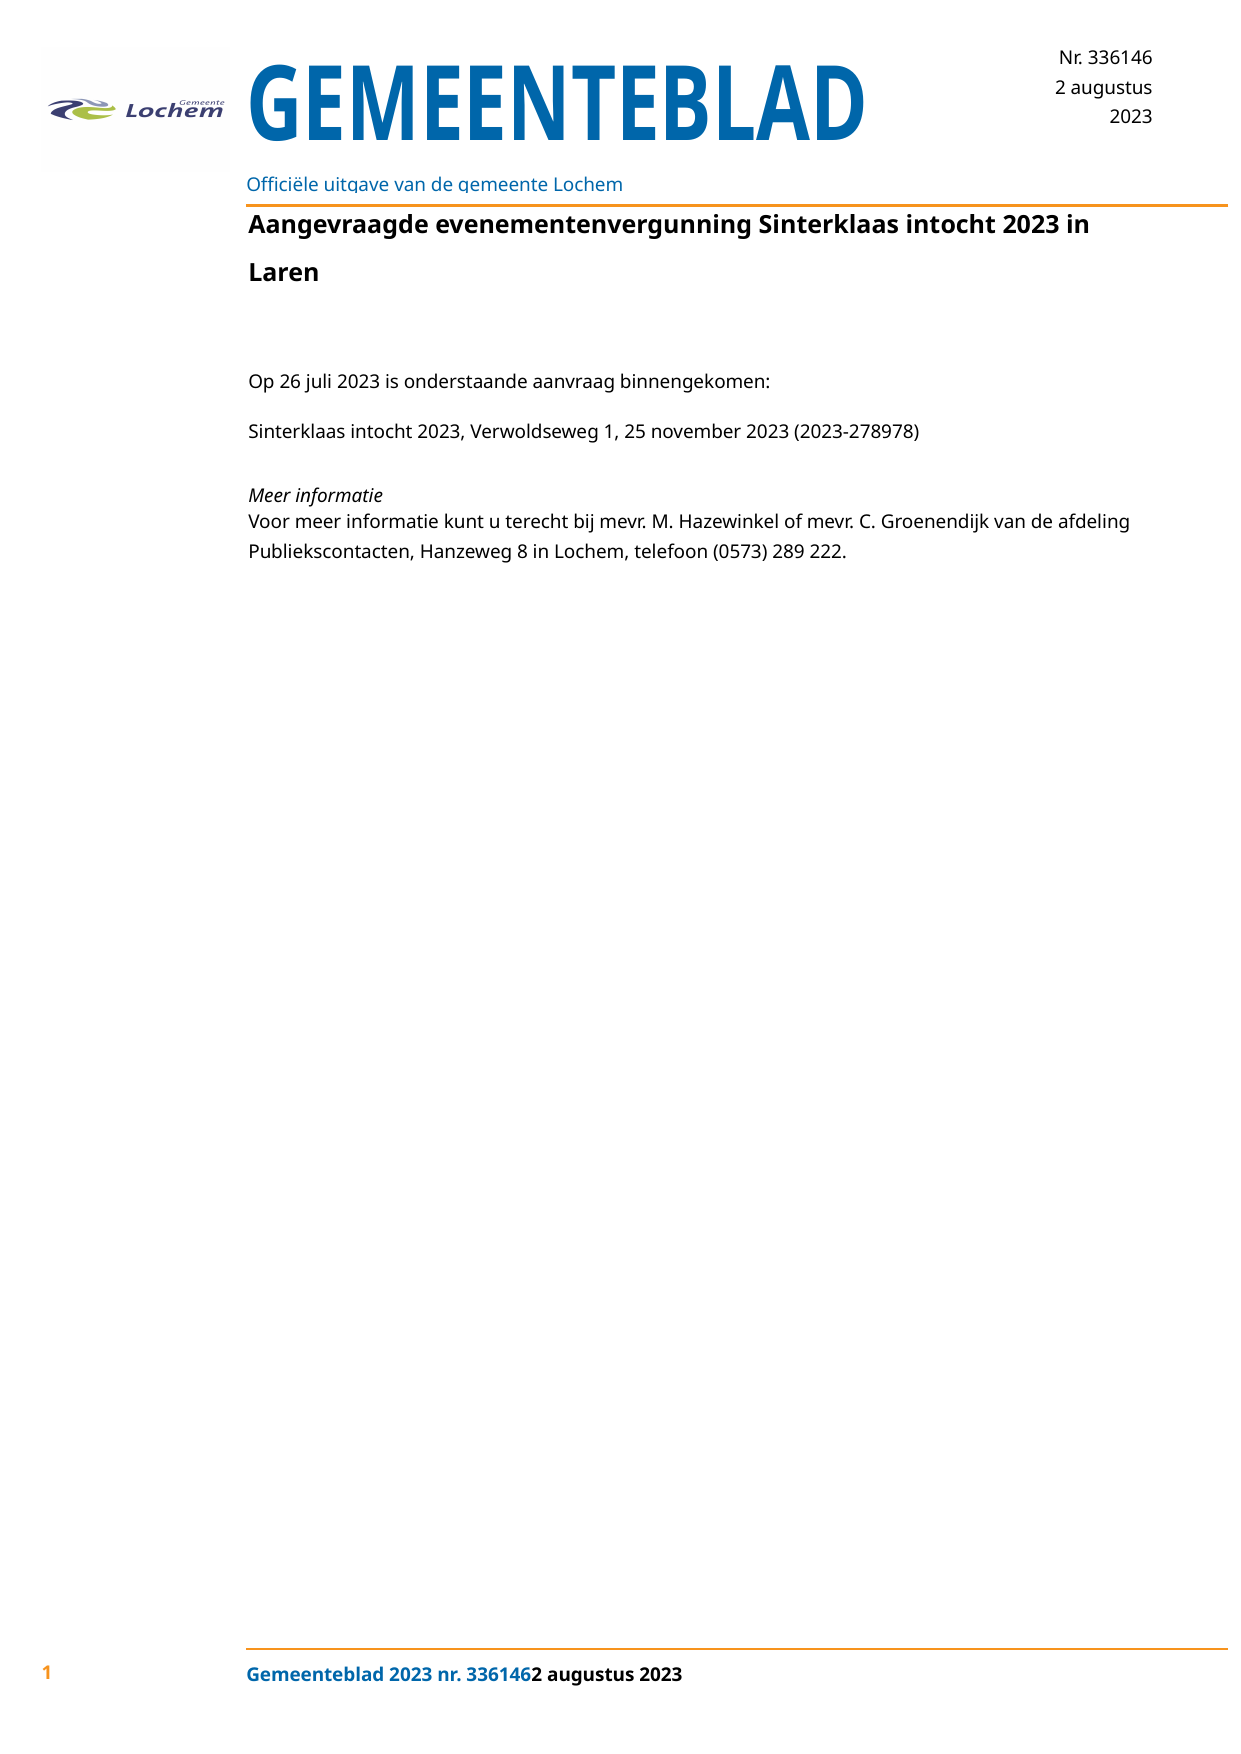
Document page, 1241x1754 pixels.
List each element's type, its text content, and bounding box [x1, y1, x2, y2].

picture [41, 47, 231, 172]
text Voor meer informatie kunt u terecht bij mevr. M. Hazewinkel of mevr. C. Groenendijk van de afdeling Publiekscontacten, Hanzeweg 8 in Lochem, telefoon (0573) 289 222. [248, 508, 1152, 564]
text Meer informatie [248, 483, 1152, 508]
text Aangevraagde evenementenvergunning Sinterklaas intocht 2023 in Laren [248, 207, 1152, 288]
text Op 26 juli 2023 is onderstaande aanvraag binnengekomen: [248, 368, 1152, 394]
text Sinterklaas intocht 2023, Verwoldseweg 1, 25 november 2023 (2023-278978) [248, 419, 1152, 444]
